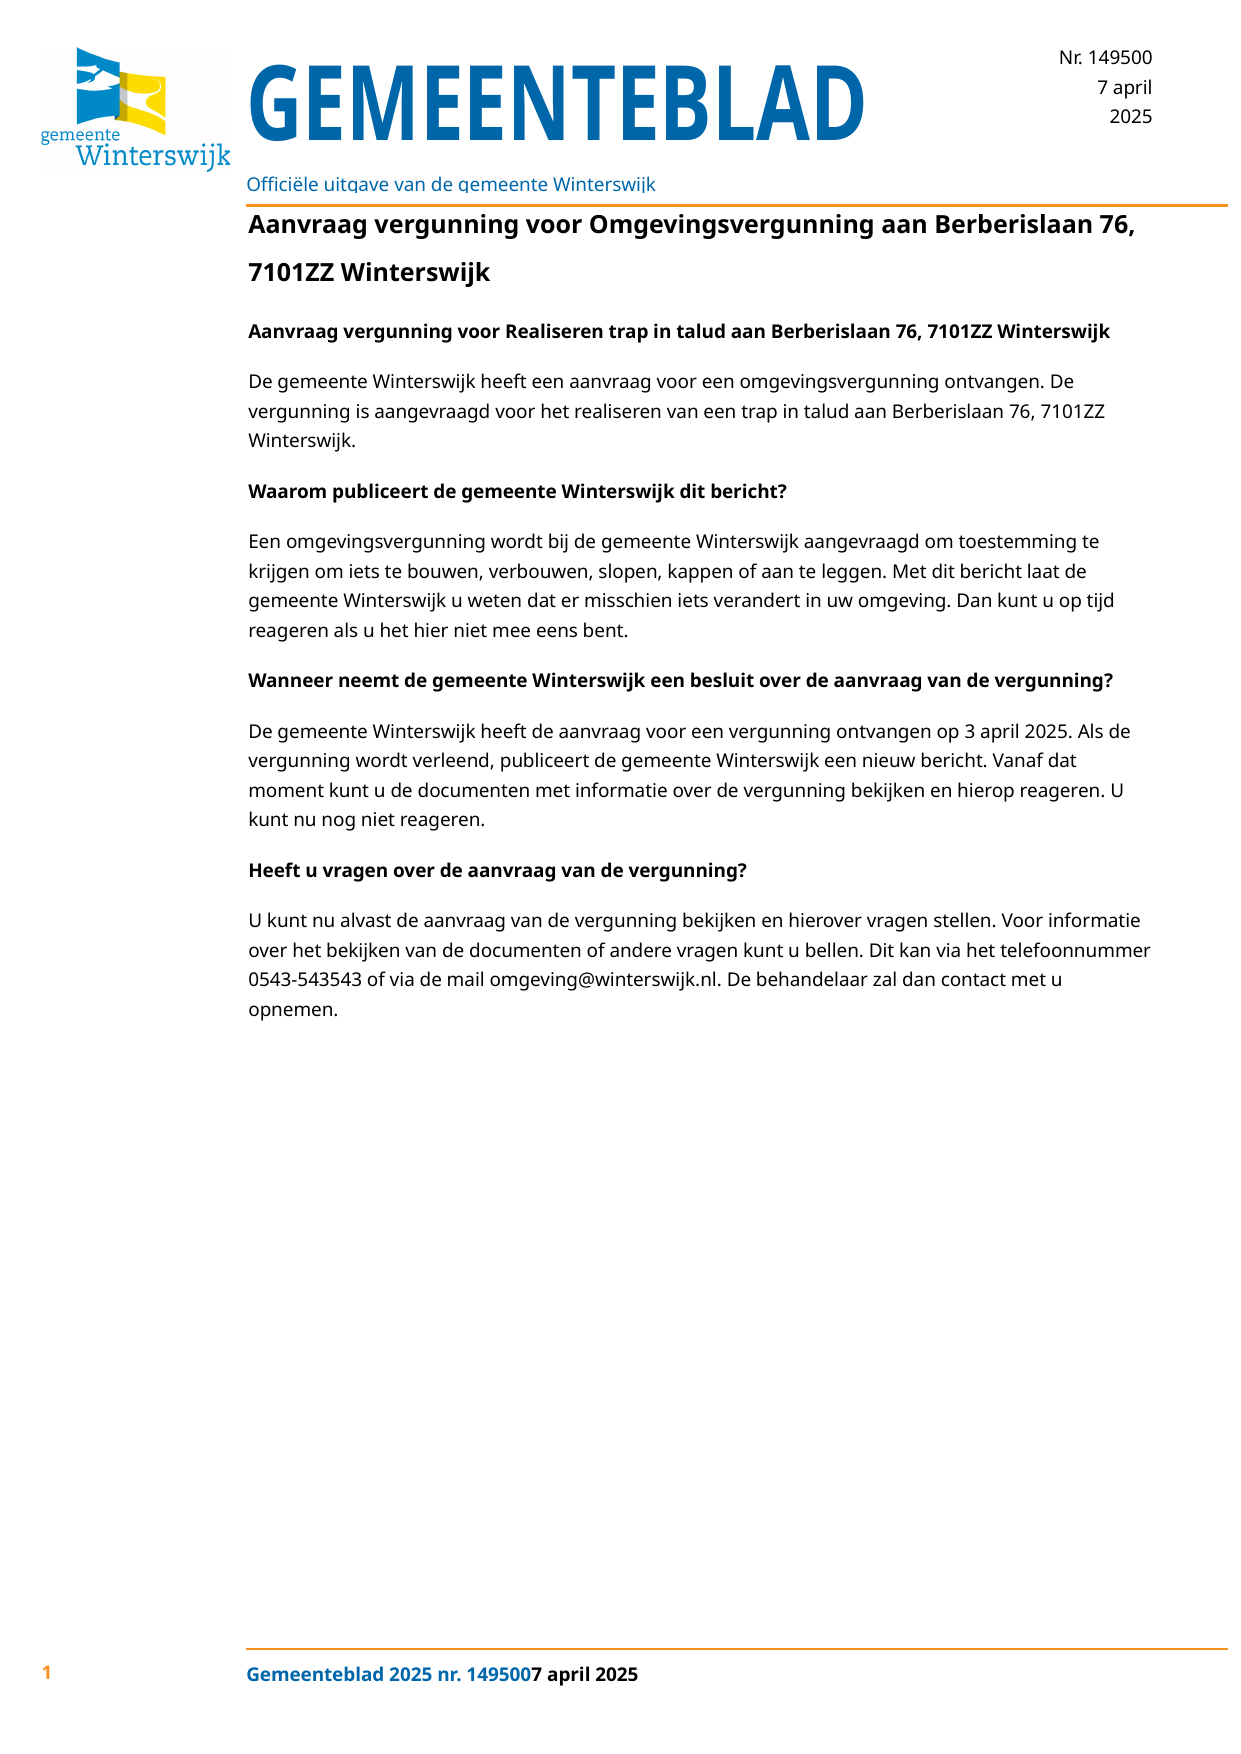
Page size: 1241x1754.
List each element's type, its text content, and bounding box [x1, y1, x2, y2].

text Waarom publiceert de gemeente Winterswijk dit bericht? [248, 478, 1152, 504]
text Aanvraag vergunning voor Omgevingsvergunning aan Berberislaan 76, 7101ZZ Winterswijk [248, 207, 1152, 288]
text De gemeente Winterswijk heeft de aanvraag voor een vergunning ontvangen op 3 april 2025. Als de vergunning wordt verleend, publiceert de gemeente Winterswijk een nieuw bericht. Vanaf dat moment kunt u de documenten met informatie over de vergunning bekijken en hierop reageren. U kunt nu nog niet reageren. [248, 718, 1152, 832]
picture [225, 153, 231, 162]
text U kunt nu alvast de aanvraag van de vergunning bekijken en hierover vragen stellen. Voor informatie over het bekijken van de documenten of andere vragen kunt u bellen. Dit kan via het telefoonnummer 0543-543543 of via de mail omgeving@winterswijk.nl. De behandelaar zal dan contact met u opnemen. [248, 907, 1152, 1022]
picture [41, 47, 231, 172]
text De gemeente Winterswijk heeft een aanvraag voor een omgevingsvergunning ontvangen. De vergunning is aangevraagd voor het realiseren van een trap in talud aan Berberislaan 76, 7101ZZ Winterswijk. [248, 368, 1152, 453]
text Een omgevingsvergunning wordt bij de gemeente Winterswijk aangevraagd om toestemming te krijgen om iets te bouwen, verbouwen, slopen, kappen of aan te leggen. Met dit bericht laat de gemeente Winterswijk u weten dat er misschien iets verandert in uw omgeving. Dan kunt u op tijd reageren als u het hier niet mee eens bent. [248, 528, 1152, 643]
text Heeft u vragen over de aanvraag van de vergunning? [248, 857, 1152, 883]
text Wanneer neemt de gemeente Winterswijk een besluit over de aanvraag van de vergunning? [248, 667, 1152, 693]
text Aanvraag vergunning voor Realiseren trap in talud aan Berberislaan 76, 7101ZZ Winterswijk [248, 318, 1152, 344]
